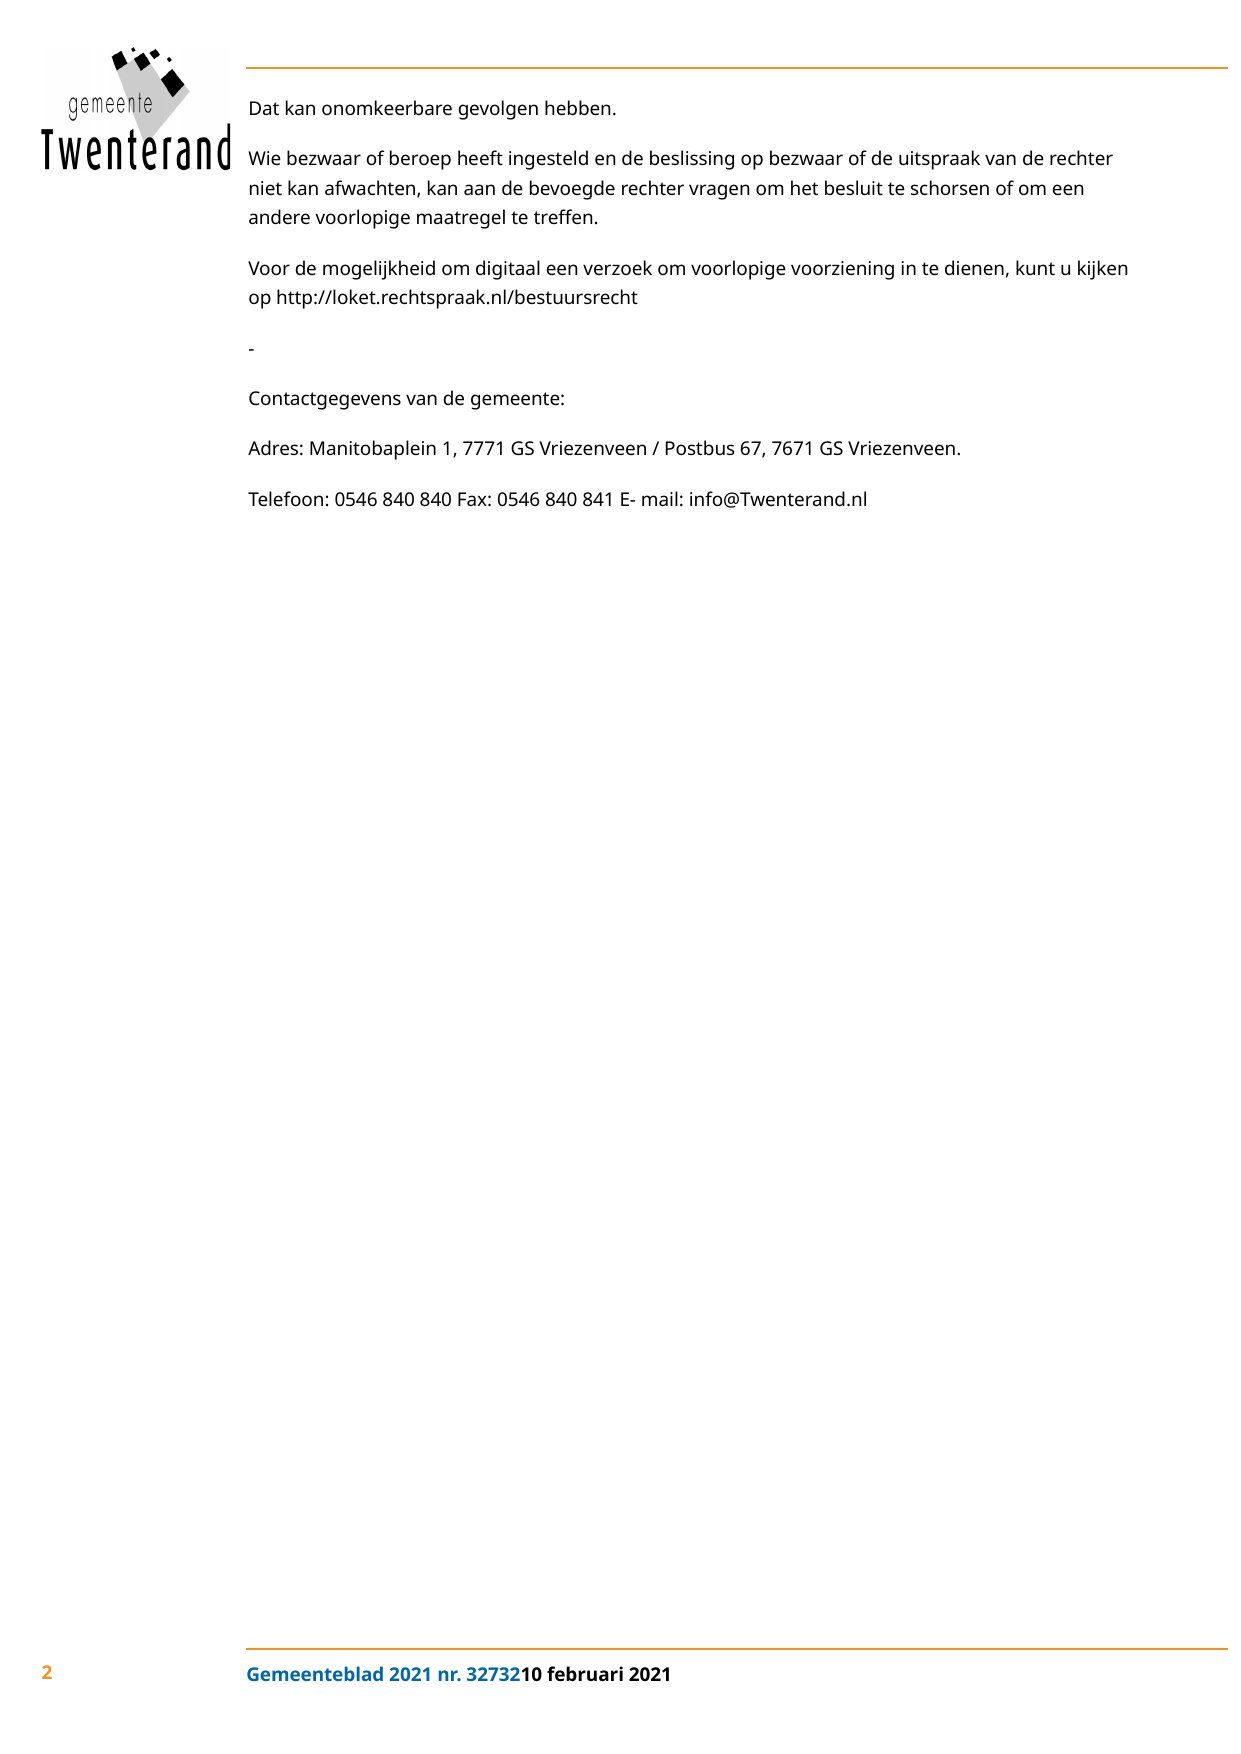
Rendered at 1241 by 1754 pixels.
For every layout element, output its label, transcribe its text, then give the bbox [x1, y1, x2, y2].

text Wie bezwaar of beroep heeft ingesteld en de beslissing op bezwaar of de uitspraak van de rechter niet kan afwachten, kan aan de bevoegde rechter vragen om het besluit te schorsen of om een andere voorlopige maatregel te treffen. [248, 145, 1152, 230]
text Dat kan onomkeerbare gevolgen hebben. [248, 95, 1152, 121]
text Voor de mogelijkheid om digitaal een verzoek om voorlopige voorziening in te dienen, kunt u kijken op http://loket.rechtspraak.nl/bestuursrecht [248, 255, 1152, 310]
text Adres: Manitobaplein 1, 7771 GS Vriezenveen / Postbus 67, 7671 GS Vriezenveen. [248, 436, 1152, 461]
text - [248, 335, 1152, 361]
picture [41, 47, 231, 172]
text Contactgegevens van de gemeente: [248, 385, 1152, 411]
text Telefoon: 0546 840 840 Fax: 0546 840 841 E- mail: info@Twenterand.nl [248, 486, 1152, 512]
